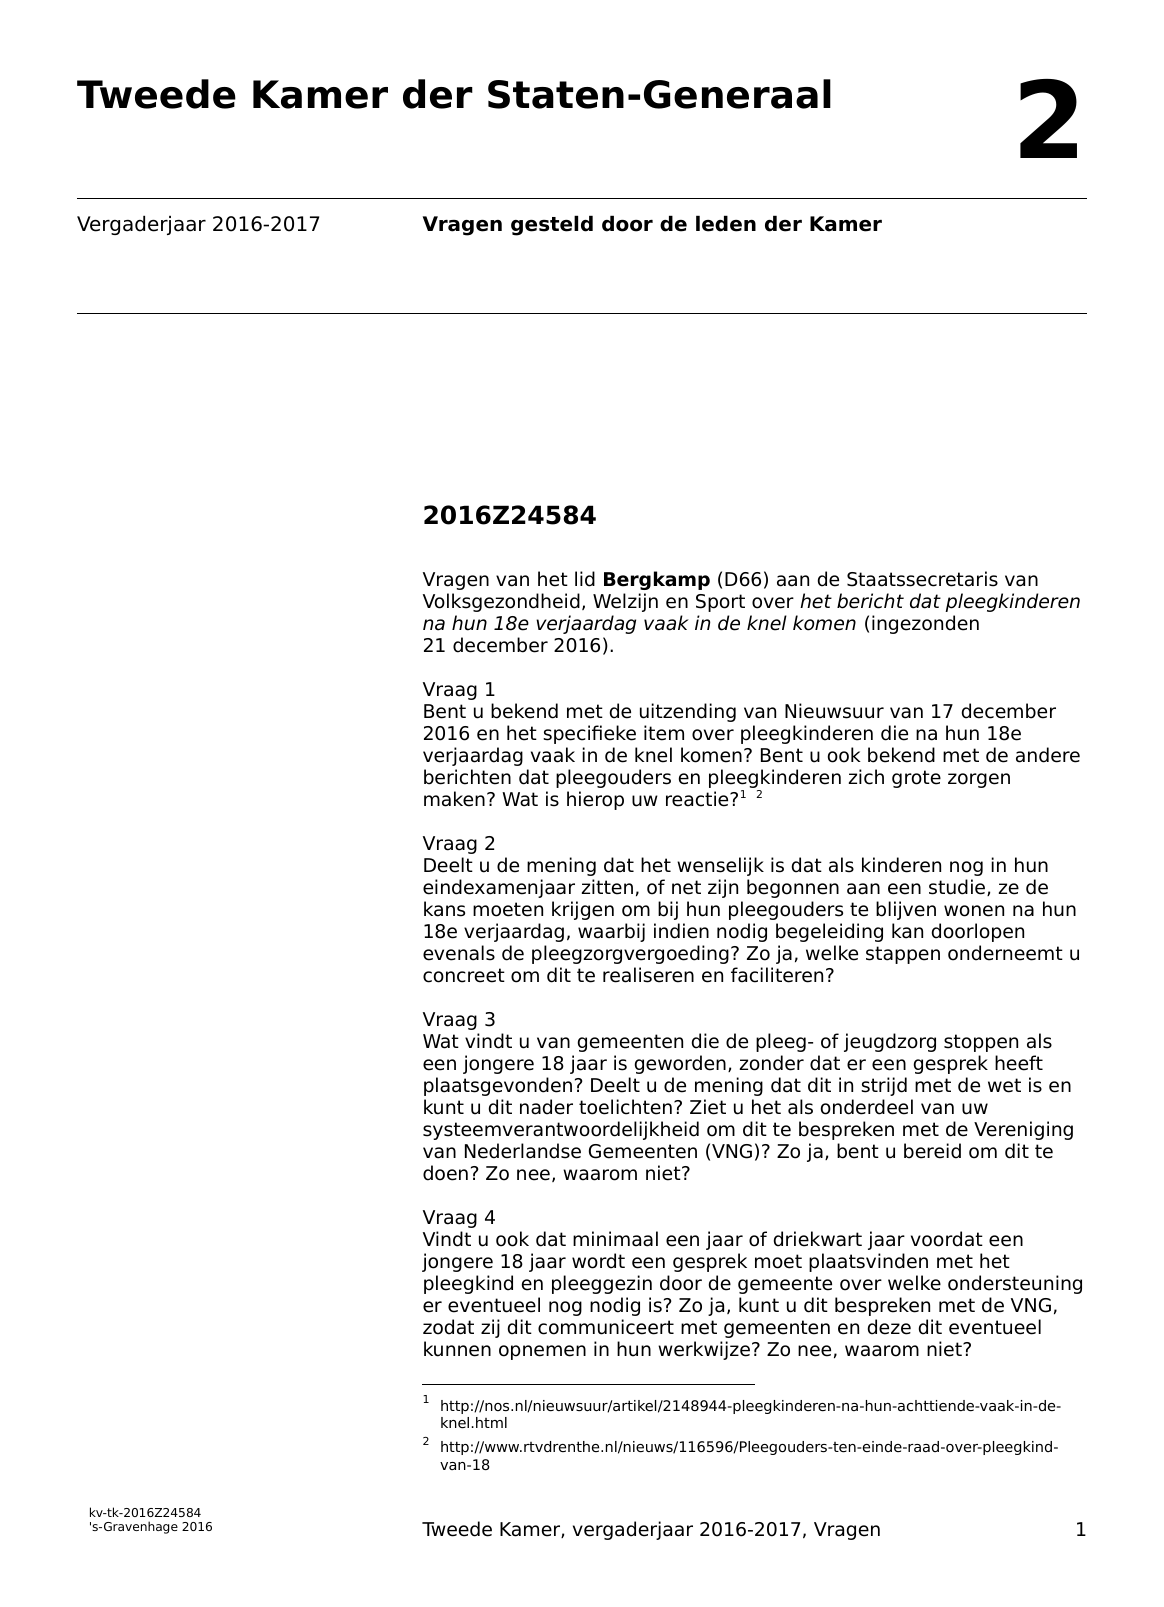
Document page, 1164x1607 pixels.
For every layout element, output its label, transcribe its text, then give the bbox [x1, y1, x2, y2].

table_header Tweede Kamer der Staten-Generaal [77, 59, 886, 198]
text Vindt u ook dat minimaal een jaar of driekwart jaar voordat een jongere 18 jaar wordt een gesprek moet plaatsvinden met het pleegkind en pleeggezin door de gemeente over welke ondersteuning er eventueel nog nodig is? Zo ja, kunt u dit bespreken met de VNG, zodat zij dit communiceert met gemeenten en deze dit eventueel kunnen opnemen in hun werkwijze? Zo nee, waarom niet? [422, 1229, 1087, 1361]
text Vragen van het lid Bergkamp (D66) aan de Staatssecretaris van Volksgezondheid, Welzijn en Sport over het bericht dat pleegkinderen na hun 18e verjaardag vaak in de knel komen (ingezonden 21 december 2016). [422, 569, 1087, 657]
text Vraag 4 [422, 1207, 1087, 1229]
text 2016Z24584 [422, 501, 1087, 531]
text http://www.rtvdrenthe.nl/nieuws/116596/Pleegouders-ten-einde-raad-over-pleegkind-van-18 [422, 1435, 1087, 1474]
table_cell Vergaderjaar 2016-2017 [77, 199, 422, 313]
text Vraag 2 [422, 833, 1087, 855]
text kv-tk-2016Z24584 [88, 1506, 323, 1520]
text Deelt u de mening dat het wenselijk is dat als kinderen nog in hun eindexamenjaar zitten, of net zijn begonnen aan een studie, ze de kans moeten krijgen om bij hun pleegouders te blijven wonen na hun 18e verjaardag, waarbij indien nodig begeleiding kan doorlopen evenals de pleegzorgvergoeding? Zo ja, welke stappen onderneemt u concreet om dit te realiseren en faciliteren? [422, 855, 1087, 987]
text Wat vindt u van gemeenten die de pleeg- of jeugdzorg stoppen als een jongere 18 jaar is geworden, zonder dat er een gesprek heeft plaatsgevonden? Deelt u de mening dat dit in strijd met de wet is en kunt u dit nader toelichten? Ziet u het als onderdeel van uw systeemverantwoordelijkheid om dit te bespreken met de Vereniging van Nederlandse Gemeenten (VNG)? Zo ja, bent u bereid om dit te doen? Zo nee, waarom niet? [422, 1031, 1087, 1185]
table_header 2 [886, 59, 1087, 198]
text Vraag 3 [422, 1009, 1087, 1031]
text Vraag 1 [422, 679, 1087, 701]
text Bent u bekend met de uitzending van Nieuwsuur van 17 december 2016 en het specifieke item over pleegkinderen die na hun 18e verjaardag vaak in de knel komen? Bent u ook bekend met de andere berichten dat pleegouders en pleegkinderen zich grote zorgen maken? Wat is hierop uw reactie? [422, 701, 1087, 811]
text 's-Gravenhage 2016 [88, 1520, 323, 1534]
text http://nos.nl/nieuwsuur/artikel/2148944-pleegkinderen-na-hun-achttiende-vaak-in-de-knel.html [422, 1393, 1087, 1432]
table_cell Vragen gesteld door de leden der Kamer [422, 199, 1087, 313]
